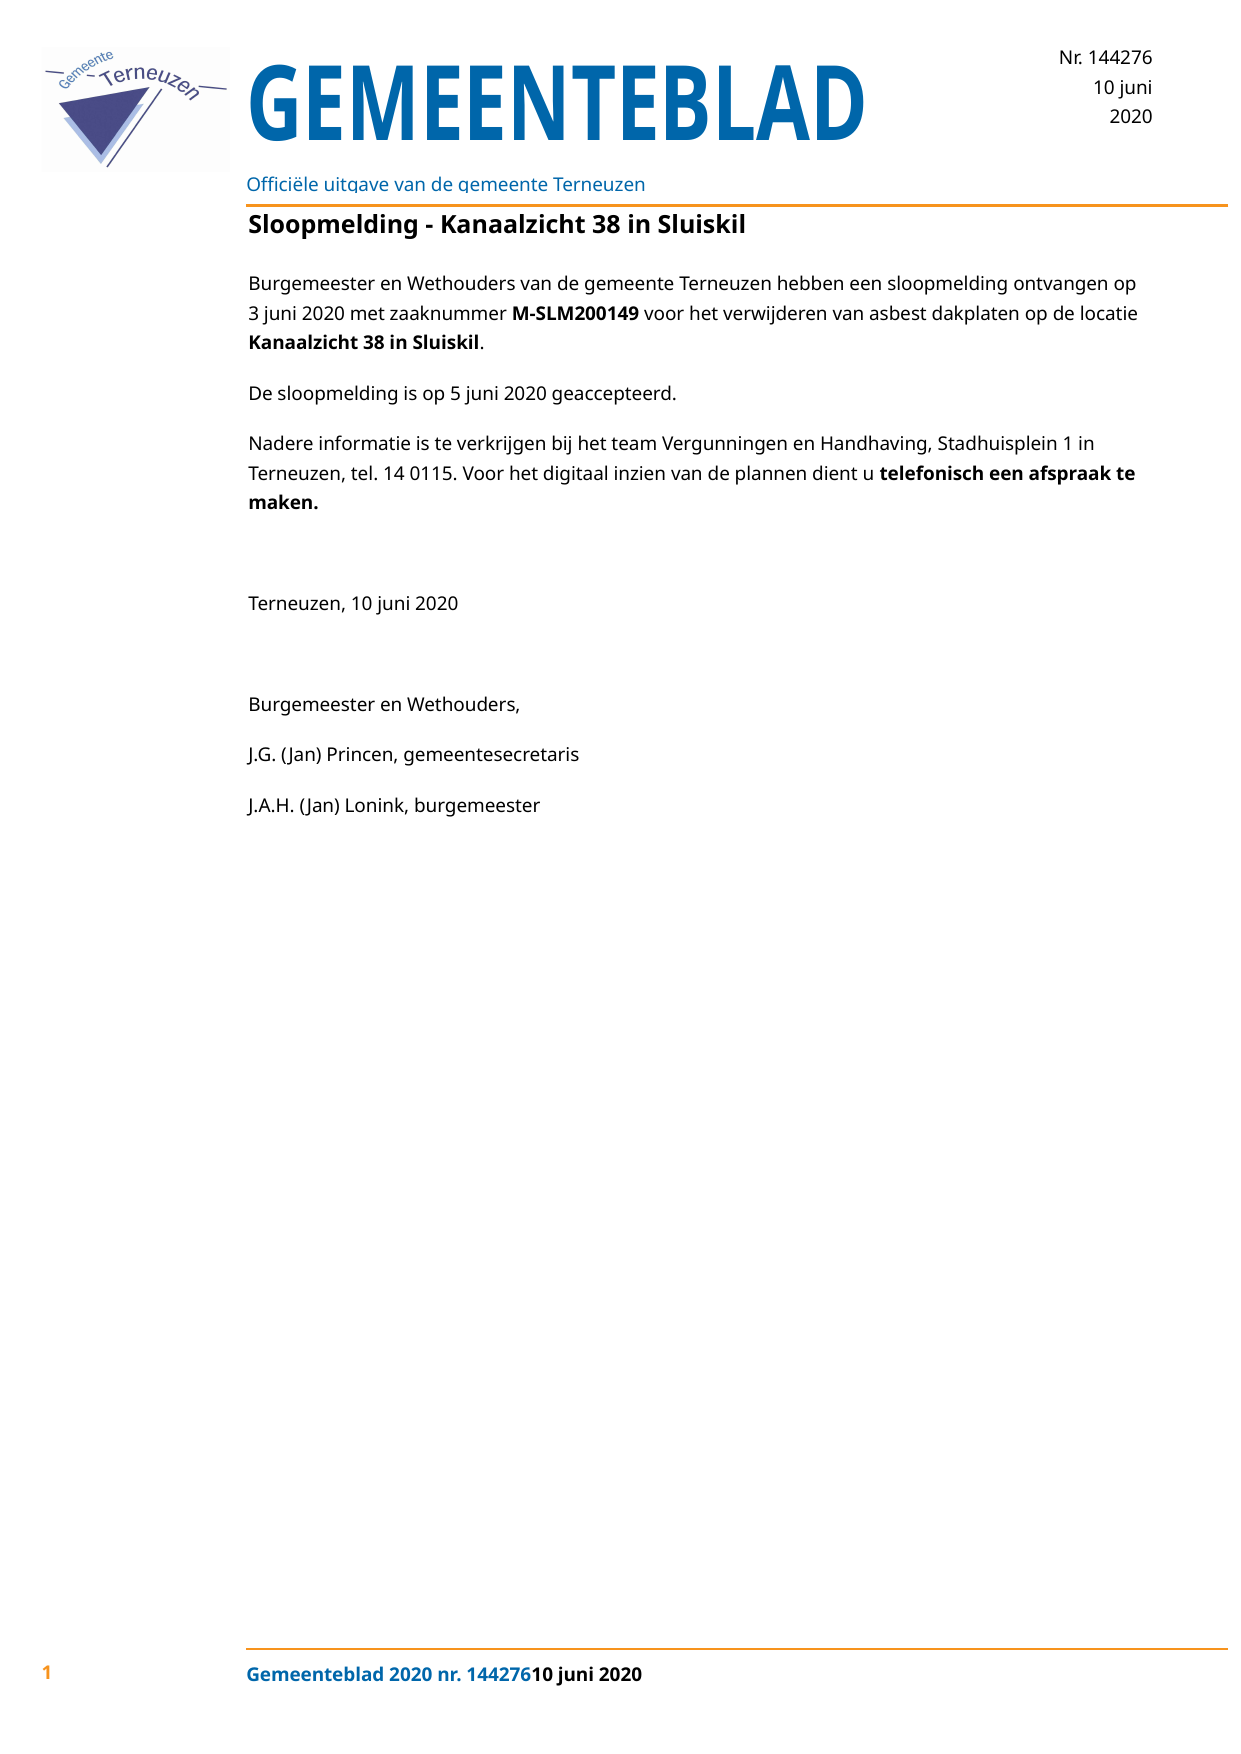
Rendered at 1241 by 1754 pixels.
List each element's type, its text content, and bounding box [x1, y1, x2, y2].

text Terneuzen, 10 juni 2020 [248, 590, 1152, 616]
text Burgemeester en Wethouders, [248, 691, 1152, 717]
text J.A.H. (Jan) Lonink, burgemeester [248, 792, 1152, 818]
picture [41, 47, 231, 172]
text Burgemeester en Wethouders van de gemeente Terneuzen hebben een sloopmelding ontvangen op 3 juni 2020 met zaaknummer M-SLM200149 voor het verwijderen van asbest dakplaten op de locatie Kanaalzicht 38 in Sluiskil. [248, 270, 1152, 355]
text Sloopmelding - Kanaalzicht 38 in Sluiskil [248, 207, 1152, 241]
text De sloopmelding is op 5 juni 2020 geaccepteerd. [248, 380, 1152, 406]
text Nadere informatie is te verkrijgen bij het team Vergunningen en Handhaving, Stadhuisplein 1 in Terneuzen, tel. 14 0115. Voor het digitaal inzien van de plannen dient u telefonisch een afspraak te maken. [248, 430, 1152, 515]
text J.G. (Jan) Princen, gemeentesecretaris [248, 742, 1152, 767]
